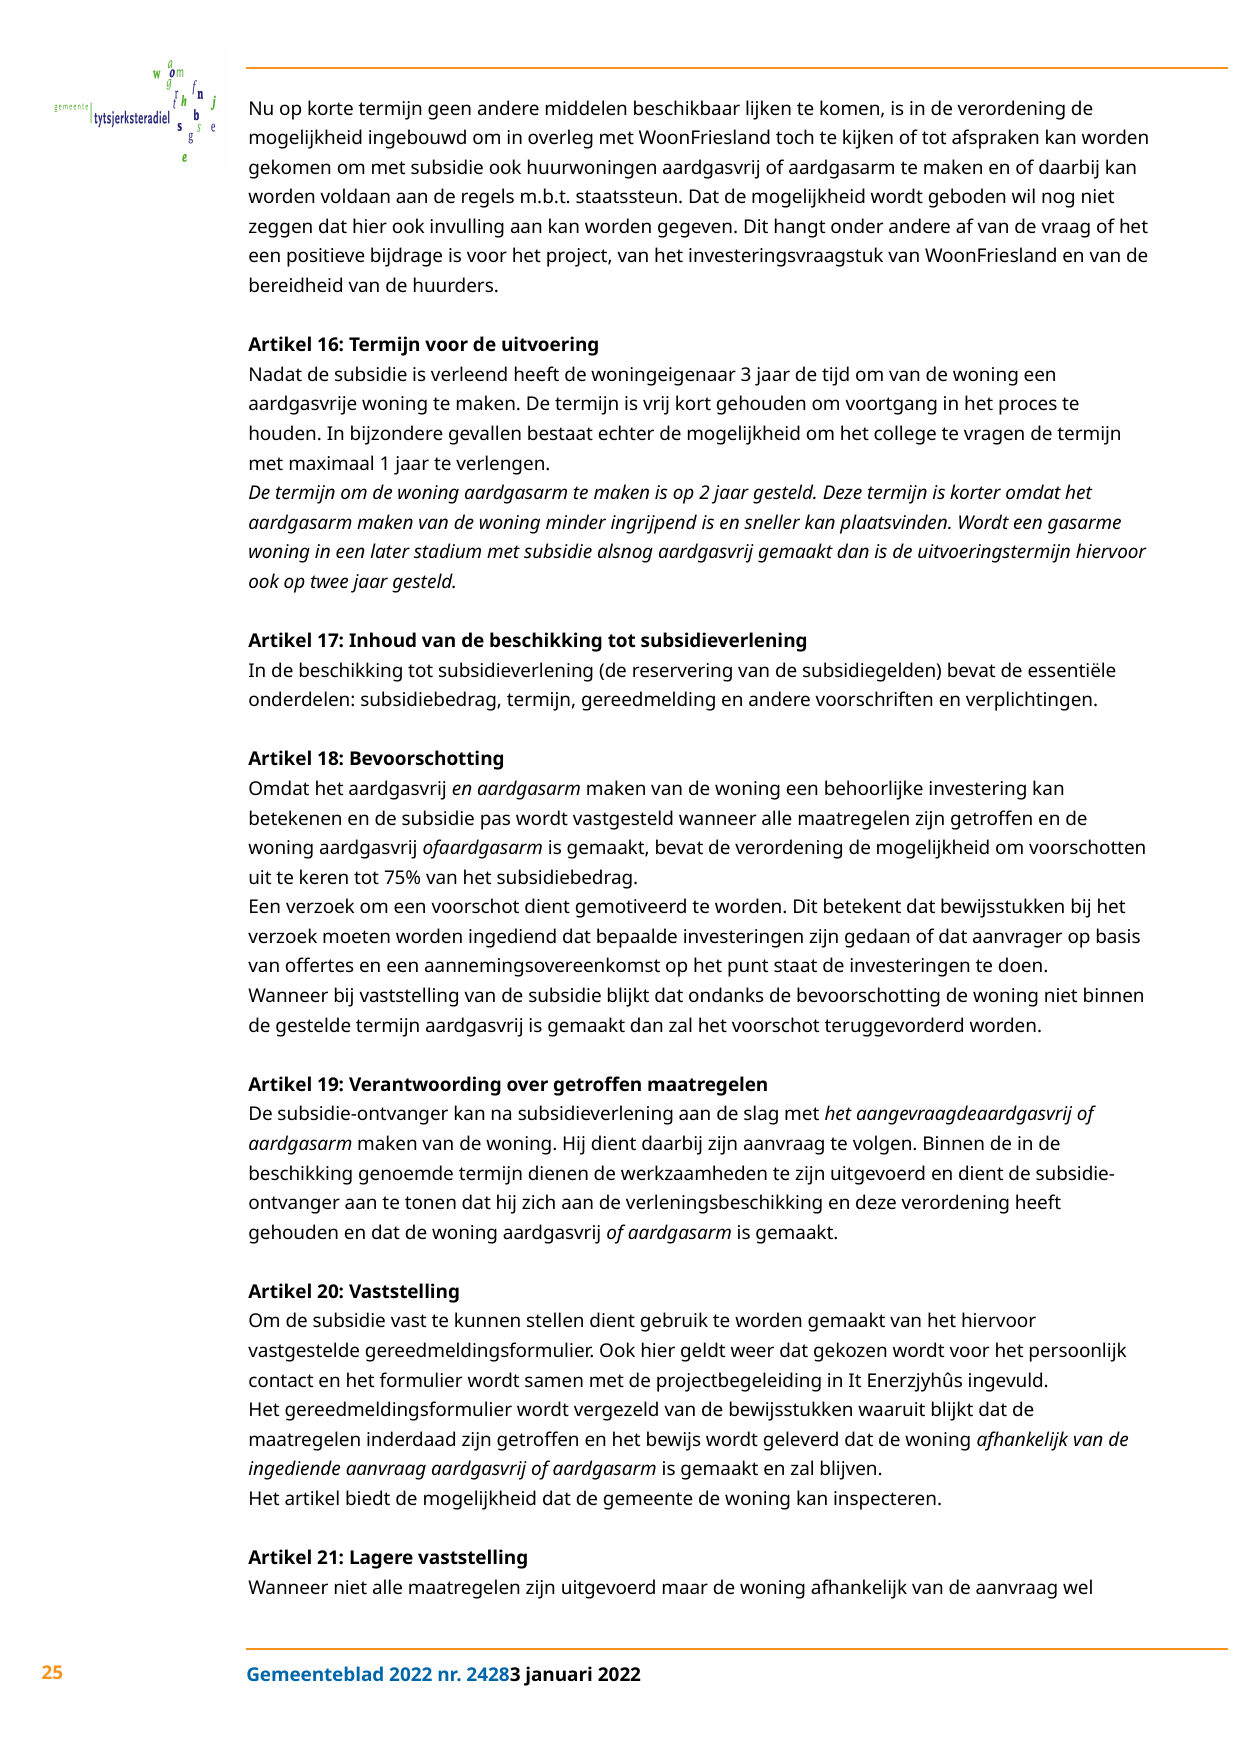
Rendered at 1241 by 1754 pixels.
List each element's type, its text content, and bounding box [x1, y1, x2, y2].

text Het gereedmeldingsformulier wordt vergezeld van de bewijsstukken waaruit blijkt dat de maatregelen inderdaad zijn getroffen en het bewijs wordt geleverd dat de woning afhankelijk van de ingediende aanvraag aardgasvrij of aardgasarm is gemaakt en zal blijven. [248, 1396, 1152, 1481]
text Artikel 20: Vaststelling [248, 1278, 1152, 1304]
text Het artikel biedt de mogelijkheid dat de gemeente de woning kan inspecteren. [248, 1485, 1152, 1511]
text Artikel 19: Verantwoording over getroffen maatregelen [248, 1071, 1152, 1097]
text Artikel 17: Inhoud van de beschikking tot subsidieverlening [248, 627, 1152, 653]
text Omdat het aardgasvrij en aardgasarm maken van de woning een behoorlijke investering kan betekenen en de subsidie pas wordt vastgesteld wanneer alle maatregelen zijn getroffen en de woning aardgasvrij ofaardgasarm is gemaakt, bevat de verordening de mogelijkheid om voorschotten uit te keren tot 75% van het subsidiebedrag. [248, 775, 1152, 890]
text Nadat de subsidie is verleend heeft de woningeigenaar 3 jaar de tijd om van de woning een aardgasvrije woning te maken. De termijn is vrij kort gehouden om voortgang in het proces te houden. In bijzondere gevallen bestaat echter de mogelijkheid om het college te vragen de termijn met maximaal 1 jaar te verlengen. [248, 361, 1152, 476]
text Wanneer bij vaststelling van de subsidie blijkt dat ondanks de bevoorschotting de woning niet binnen de gestelde termijn aardgasvrij is gemaakt dan zal het voorschot teruggevorderd worden. [248, 982, 1152, 1038]
text Een verzoek om een voorschot dient gemotiveerd te worden. Dit betekent dat bewijsstukken bij het verzoek moeten worden ingediend dat bepaalde investeringen zijn gedaan of dat aanvrager op basis van offertes en een aannemingsovereenkomst op het punt staat de investeringen te doen. [248, 893, 1152, 978]
text Nu op korte termijn geen andere middelen beschikbaar lijken te komen, is in de verordening de mogelijkheid ingebouwd om in overleg met WoonFriesland toch te kijken of tot afspraken kan worden gekomen om met subsidie ook huurwoningen aardgasvrij of aardgasarm te maken en of daarbij kan worden voldaan aan de regels m.b.t. staatssteun. Dat de mogelijkheid wordt geboden wil nog niet zeggen dat hier ook invulling aan kan worden gegeven. Dit hangt onder andere af van de vraag of het een positieve bijdrage is voor het project, van het investeringsvraagstuk van WoonFriesland en van de bereidheid van de huurders. [248, 95, 1152, 298]
text Wanneer niet alle maatregelen zijn uitgevoerd maar de woning afhankelijk van de aanvraag wel [248, 1574, 1152, 1600]
text Artikel 21: Lagere vaststelling [248, 1544, 1152, 1570]
text Om de subsidie vast te kunnen stellen dient gebruik te worden gemaakt van het hiervoor vastgestelde gereedmeldingsformulier. Ook hier geldt weer dat gekozen wordt voor het persoonlijk contact en het formulier wordt samen met de projectbegeleiding in It Enerzjyhûs ingevuld. [248, 1308, 1152, 1393]
text Artikel 18: Bevoorschotting [248, 746, 1152, 771]
picture [41, 47, 231, 172]
text Artikel 16: Termijn voor de uitvoering [248, 331, 1152, 357]
text De subsidie-ontvanger kan na subsidieverlening aan de slag met het aangevraagdeaardgasvrij of aardgasarm maken van de woning. Hij dient daarbij zijn aanvraag te volgen. Binnen de in de beschikking genoemde termijn dienen de werkzaamheden te zijn uitgevoerd en dient de subsidie-ontvanger aan te tonen dat hij zich aan de verleningsbeschikking en deze verordening heeft gehouden en dat de woning aardgasvrij of aardgasarm is gemaakt. [248, 1101, 1152, 1245]
text De termijn om de woning aardgasarm te maken is op 2 jaar gesteld. Deze termijn is korter omdat het aardgasarm maken van de woning minder ingrijpend is en sneller kan plaatsvinden. Wordt een gasarme woning in een later stadium met subsidie alsnog aardgasvrij gemaakt dan is de uitvoeringstermijn hiervoor ook op twee jaar gesteld. [248, 479, 1152, 594]
text In de beschikking tot subsidieverlening (de reservering van de subsidiegelden) bevat de essentiële onderdelen: subsidiebedrag, termijn, gereedmelding en andere voorschriften en verplichtingen. [248, 657, 1152, 712]
